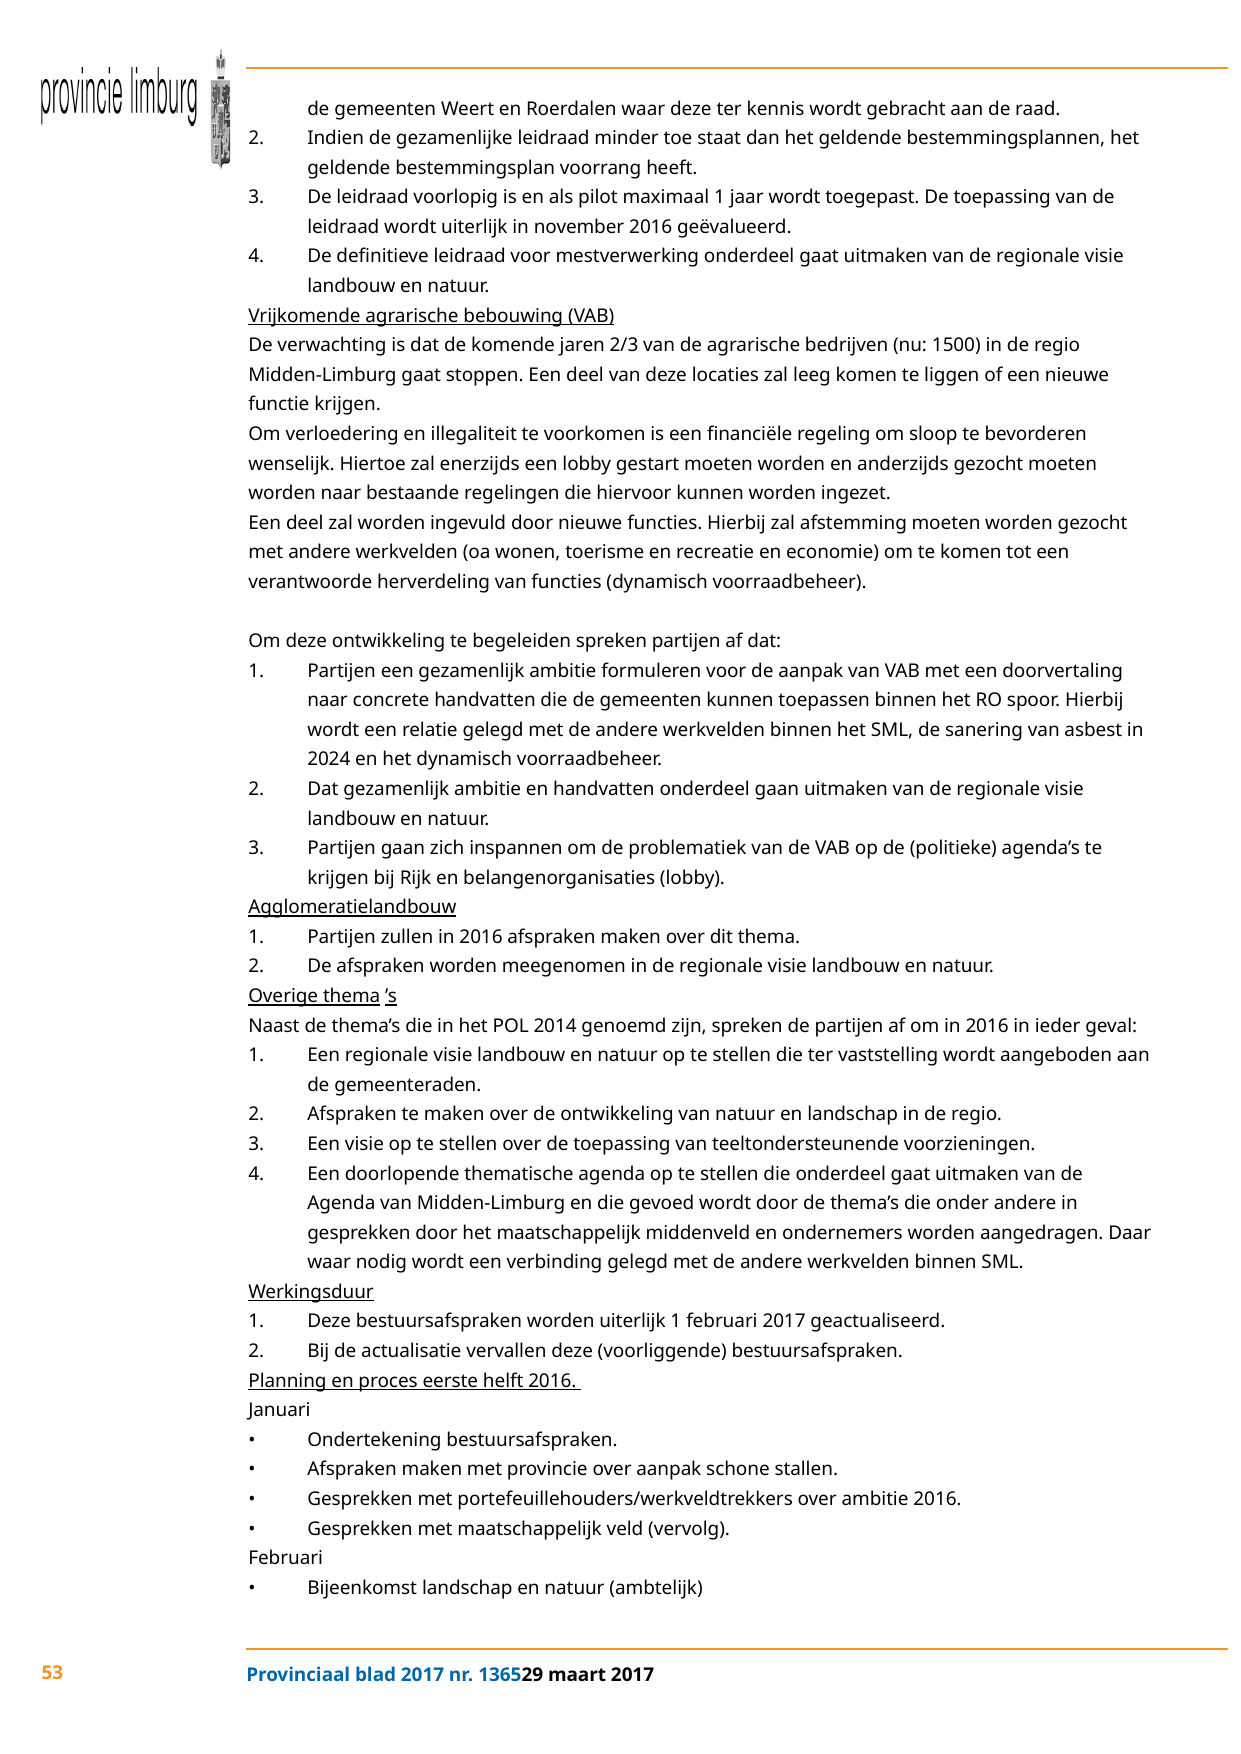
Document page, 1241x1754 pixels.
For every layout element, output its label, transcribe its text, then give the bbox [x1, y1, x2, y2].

list Bij de actualisatie vervallen deze (voorliggende) bestuursafspraken. [248, 1337, 1152, 1363]
list De afspraken worden meegenomen in de regionale visie landbouw en natuur. [248, 953, 1152, 978]
text Agglomeratielandbouw [248, 893, 1152, 919]
text Overige thema ’s [248, 982, 1152, 1008]
list Een visie op te stellen over de toepassing van teeltondersteunende voorzieningen. [248, 1130, 1152, 1156]
list De definitieve leidraad voor mestverwerking onderdeel gaat uitmaken van de regionale visie landbouw en natuur. [248, 243, 1152, 298]
list Deze bestuursafspraken worden uiterlijk 1 februari 2017 geactualiseerd. [248, 1308, 1152, 1333]
text Planning en proces eerste helft 2016. [248, 1367, 1152, 1393]
text Om verloedering en illegaliteit te voorkomen is een financiële regeling om sloop te bevorderen wenselijk. Hiertoe zal enerzijds een lobby gestart moeten worden en anderzijds gezocht moeten worden naar bestaande regelingen die hiervoor kunnen worden ingezet. [248, 420, 1152, 505]
list Een doorlopende thematische agenda op te stellen die onderdeel gaat uitmaken van de Agenda van Midden-Limburg en die gevoed wordt door de thema’s die onder andere in gesprekken door het maatschappelijk middenveld en ondernemers worden aangedragen. Daar waar nodig wordt een verbinding gelegd met de andere werkvelden binnen SML. [248, 1160, 1152, 1274]
list Ondertekening bestuursafspraken. [248, 1426, 1152, 1452]
text Om deze ontwikkeling te begeleiden spreken partijen af dat: [248, 627, 1152, 653]
list Een regionale visie landbouw en natuur op te stellen die ter vaststelling wordt aangeboden aan de gemeenteraden. [248, 1041, 1152, 1097]
list Indien de gezamenlijke leidraad minder toe staat dan het geldende bestemmingsplannen, het geldende bestemmingsplan voorrang heeft. [248, 124, 1152, 180]
text Werkingsduur [248, 1278, 1152, 1304]
text Vrijkomende agrarische bebouwing (VAB) [248, 302, 1152, 328]
text Een deel zal worden ingevuld door nieuwe functies. Hierbij zal afstemming moeten worden gezocht met andere werkvelden (oa wonen, toerisme en recreatie en economie) om te komen tot een verantwoorde herverdeling van functies (dynamisch voorraadbeheer). [248, 509, 1152, 594]
list Gesprekken met maatschappelijk veld (vervolg). [248, 1515, 1152, 1541]
picture [41, 47, 231, 172]
text Naast de thema’s die in het POL 2014 genoemd zijn, spreken de partijen af om in 2016 in ieder geval: [248, 1012, 1152, 1038]
text Januari [248, 1396, 1152, 1422]
list Bijeenkomst landschap en natuur (ambtelijk) [248, 1574, 1152, 1600]
text Februari [248, 1544, 1152, 1570]
list Partijen zullen in 2016 afspraken maken over dit thema. [248, 923, 1152, 949]
list Afspraken maken met provincie over aanpak schone stallen. [248, 1456, 1152, 1481]
list De leidraad voorlopig is en als pilot maximaal 1 jaar wordt toegepast. De toepassing van de leidraad wordt uiterlijk in november 2016 geëvalueerd. [248, 183, 1152, 239]
list Partijen gaan zich inspannen om de problematiek van de VAB op de (politieke) agenda’s te krijgen bij Rijk en belangenorganisaties (lobby). [248, 834, 1152, 890]
list Dat gezamenlijk ambitie en handvatten onderdeel gaan uitmaken van de regionale visie landbouw en natuur. [248, 775, 1152, 831]
text De verwachting is dat de komende jaren 2/3 van de agrarische bedrijven (nu: 1500) in de regio Midden-Limburg gaat stoppen. Een deel van deze locaties zal leeg komen te liggen of een nieuwe functie krijgen. [248, 331, 1152, 416]
list Afspraken te maken over de ontwikkeling van natuur en landschap in de regio. [248, 1101, 1152, 1126]
list Partijen een gezamenlijk ambitie formuleren voor de aanpak van VAB met een doorvertaling naar concrete handvatten die de gemeenten kunnen toepassen binnen het RO spoor. Hierbij wordt een relatie gelegd met de andere werkvelden binnen het SML, de sanering van asbest in 2024 en het dynamisch voorraadbeheer. [248, 657, 1152, 771]
list de gemeenten Weert en Roerdalen waar deze ter kennis wordt gebracht aan de raad. [248, 95, 1152, 121]
list Gesprekken met portefeuillehouders/werkveldtrekkers over ambitie 2016. [248, 1485, 1152, 1511]
